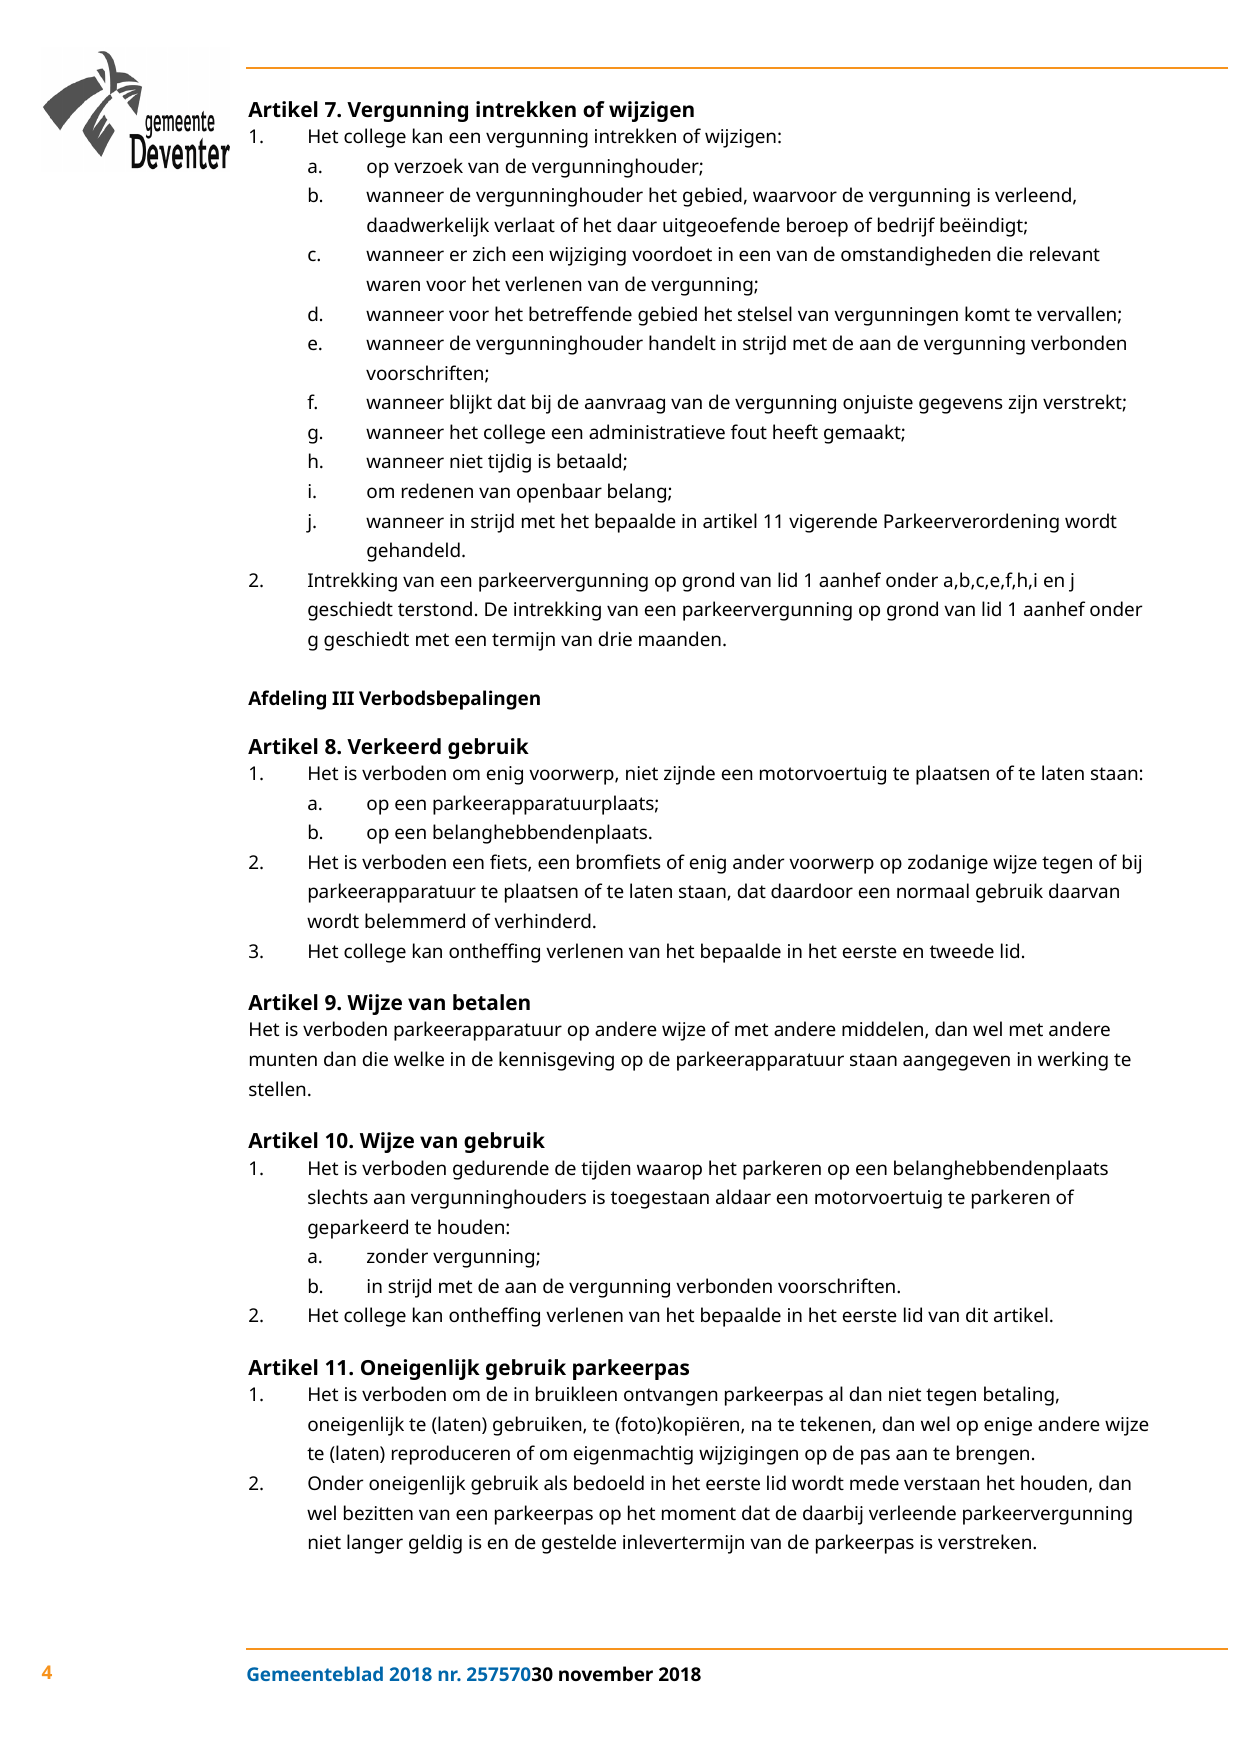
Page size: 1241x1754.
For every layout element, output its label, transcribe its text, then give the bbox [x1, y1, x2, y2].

list Onder oneigenlijk gebruik als bedoeld in het eerste lid wordt mede verstaan het houden, dan wel bezitten van een parkeerpas op het moment dat de daarbij verleende parkeervergunning niet langer geldig is en de gestelde inlevertermijn van de parkeerpas is verstreken. [248, 1470, 1152, 1555]
list Het is verboden om de in bruikleen ontvangen parkeerpas al dan niet tegen betaling, oneigenlijk te (laten) gebruiken, te (foto)kopiëren, na te tekenen, dan wel op enige andere wijze te (laten) reproduceren of om eigenmachtig wijzigingen op de pas aan te brengen. [248, 1381, 1152, 1466]
list wanneer voor het betreffende gebied het stelsel van vergunningen komt te vervallen; [307, 301, 1152, 326]
list Het college kan een vergunning intrekken of wijzigen: [248, 123, 1152, 149]
list Het college kan ontheffing verlenen van het bepaalde in het eerste lid van dit artikel. [248, 1303, 1152, 1328]
list wanneer het college een administratieve fout heeft gemaakt; [307, 419, 1152, 445]
list wanneer niet tijdig is betaald; [307, 449, 1152, 474]
text Artikel 10. Wijze van gebruik [248, 1126, 1152, 1155]
text Het is verboden parkeerapparatuur op andere wijze of met andere middelen, dan wel met andere munten dan die welke in de kennisgeving op de parkeerapparatuur staan aangegeven in werking te stellen. [248, 1017, 1152, 1102]
text Artikel 11. Oneigenlijk gebruik parkeerpas [248, 1353, 1152, 1381]
list wanneer er zich een wijziging voordoet in een van de omstandigheden die relevant waren voor het verlenen van de vergunning; [307, 242, 1152, 297]
list zonder vergunning; [307, 1243, 1152, 1269]
list Het is verboden om enig voorwerp, niet zijnde een motorvoertuig te plaatsen of te laten staan: [248, 760, 1152, 786]
text Artikel 7. Vergunning intrekken of wijzigen [248, 95, 1152, 123]
picture [41, 47, 231, 172]
list wanneer blijkt dat bij de aanvraag van de vergunning onjuiste gegevens zijn verstrekt; [307, 389, 1152, 415]
list op verzoek van de vergunninghouder; [307, 153, 1152, 178]
list wanneer de vergunninghouder het gebied, waarvoor de vergunning is verleend, daadwerkelijk verlaat of het daar uitgeoefende beroep of bedrijf beëindigt; [307, 182, 1152, 238]
list wanneer de vergunninghouder handelt in strijd met de aan de vergunning verbonden voorschriften; [307, 330, 1152, 386]
list Het college kan ontheffing verlenen van het bepaalde in het eerste en tweede lid. [248, 938, 1152, 963]
list in strijd met de aan de vergunning verbonden voorschriften. [307, 1273, 1152, 1299]
text Artikel 9. Wijze van betalen [248, 988, 1152, 1017]
text Afdeling III Verbodsbepalingen [248, 685, 1152, 711]
list op een parkeerapparatuurplaats; [307, 790, 1152, 816]
text Artikel 8. Verkeerd gebruik [248, 732, 1152, 760]
list Het is verboden een fiets, een bromfiets of enig ander voorwerp op zodanige wijze tegen of bij parkeerapparatuur te plaatsen of te laten staan, dat daardoor een normaal gebruik daarvan wordt belemmerd of verhinderd. [248, 849, 1152, 934]
list op een belanghebbendenplaats. [307, 819, 1152, 845]
list om redenen van openbaar belang; [307, 478, 1152, 504]
list Intrekking van een parkeervergunning op grond van lid 1 aanhef onder a,b,c,e,f,h,i en j geschiedt terstond. De intrekking van een parkeervergunning op grond van lid 1 aanhef onder g geschiedt met een termijn van drie maanden. [248, 567, 1152, 652]
list wanneer in strijd met het bepaalde in artikel 11 vigerende Parkeerverordening wordt gehandeld. [307, 508, 1152, 563]
list Het is verboden gedurende de tijden waarop het parkeren op een belanghebbendenplaats slechts aan vergunninghouders is toegestaan aldaar een motorvoertuig te parkeren of geparkeerd te houden: [248, 1155, 1152, 1239]
